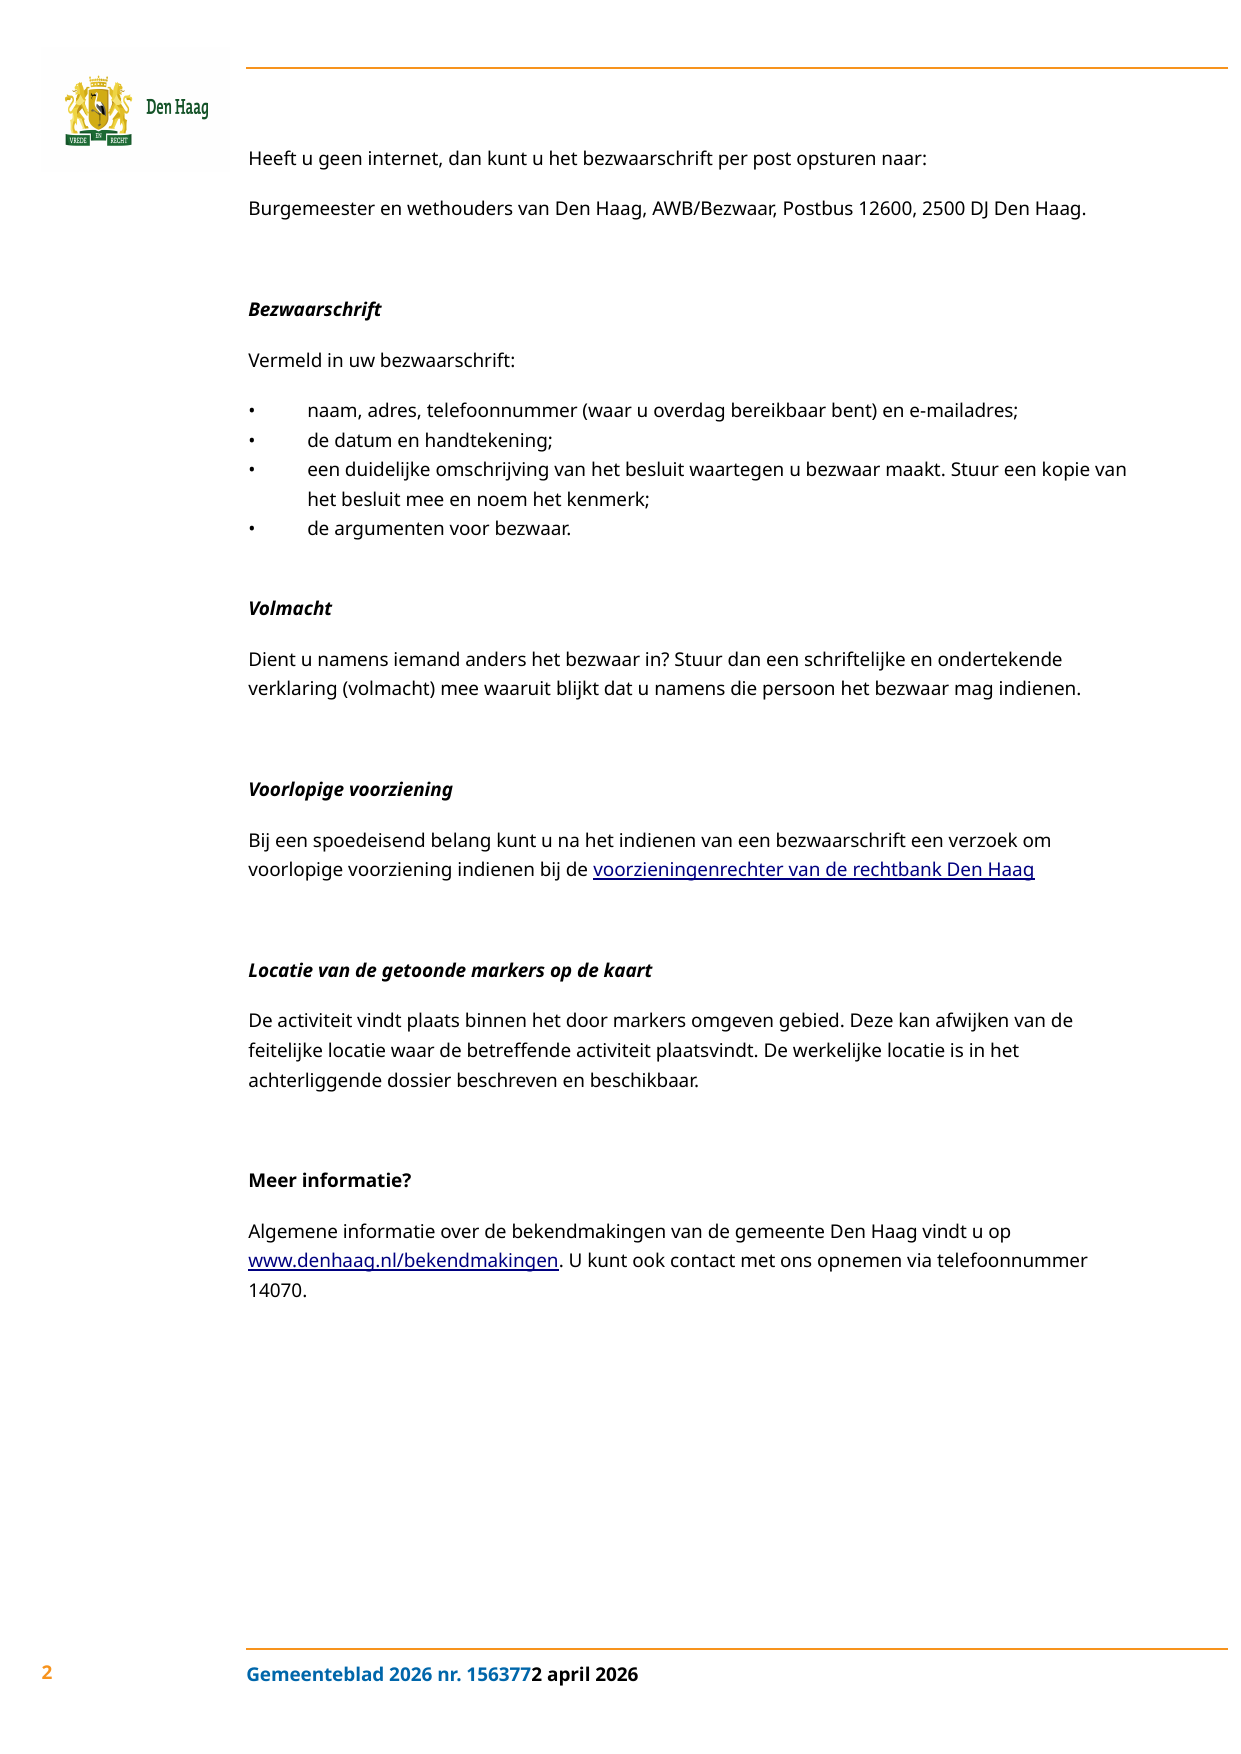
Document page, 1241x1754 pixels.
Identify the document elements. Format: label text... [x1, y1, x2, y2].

text Heeft u geen internet, dan kunt u het bezwaarschrift per post opsturen naar: [248, 145, 1152, 171]
text Dient u namens iemand anders het bezwaar in? Stuur dan een schriftelijke en ondertekende verklaring (volmacht) mee waaruit blijkt dat u namens die persoon het bezwaar mag indienen. [248, 646, 1152, 701]
text Meer informatie? [248, 1168, 1152, 1193]
text De activiteit vindt plaats binnen het door markers omgeven gebied. Deze kan afwijken van de feitelijke locatie waar de betreffende activiteit plaatsvindt. De werkelijke locatie is in het achterliggende dossier beschreven en beschikbaar. [248, 1008, 1152, 1093]
picture [41, 47, 231, 172]
list een duidelijke omschrijving van het besluit waartegen u bezwaar maakt. Stuur een kopie van het besluit mee en noem het kenmerk; [248, 456, 1152, 512]
list de argumenten voor bezwaar. [248, 516, 1152, 541]
text Bezwaarschrift [248, 296, 1152, 322]
list naam, adres, telefoonnummer (waar u overdag bereikbaar bent) en e-mailadres; [248, 397, 1152, 423]
text Volmacht [248, 596, 1152, 621]
text Burgemeester en wethouders van Den Haag, AWB/Bezwaar, Postbus 12600, 2500 DJ Den Haag. [248, 196, 1152, 221]
text Bij een spoedeisend belang kunt u na het indienen van een bezwaarschrift een verzoek om voorlopige voorziening indienen bij de voorzieningenrechter van de rechtbank Den Haag [248, 827, 1152, 882]
text Vermeld in uw bezwaarschrift: [248, 347, 1152, 373]
text Voorlopige voorziening [248, 776, 1152, 802]
text Locatie van de getoonde markers op de kaart [248, 957, 1152, 983]
list de datum en handtekening; [248, 427, 1152, 453]
text Algemene informatie over de bekendmakingen van de gemeente Den Haag vindt u op www.denhaag.nl/bekendmakingen. U kunt ook contact met ons opnemen via telefoonnummer 14070. [248, 1218, 1152, 1303]
